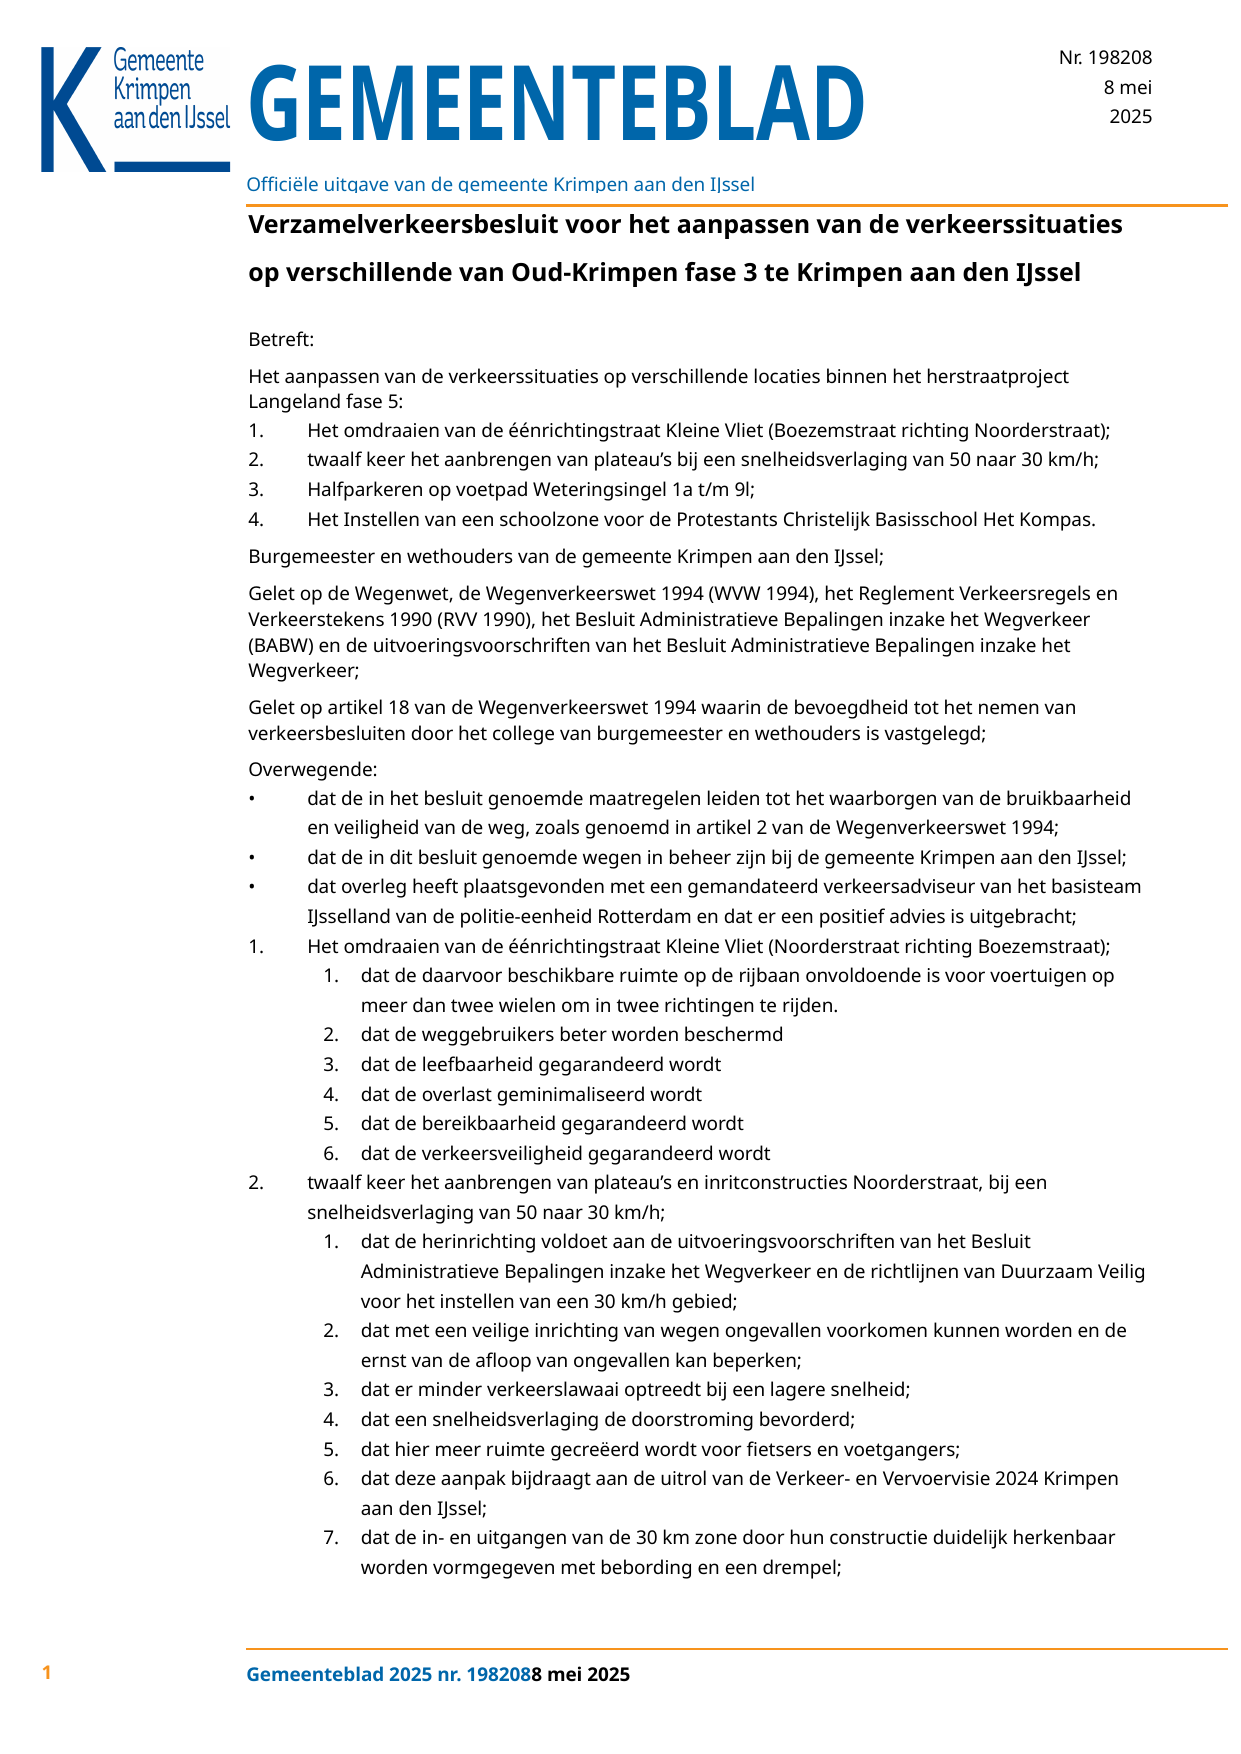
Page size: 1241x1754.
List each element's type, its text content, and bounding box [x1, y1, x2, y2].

list dat de herinrichting voldoet aan de uitvoeringsvoorschriften van het Besluit Administratieve Bepalingen inzake het Wegverkeer en de richtlijnen van Duurzaam Veilig voor het instellen van een 30 km/h gebied; [323, 1229, 1152, 1313]
text Overwegende: [248, 757, 1152, 782]
list dat met een veilige inrichting van wegen ongevallen voorkomen kunnen worden en de ernst van de afloop van ongevallen kan beperken; [323, 1317, 1152, 1373]
list Het omdraaien van de éénrichtingstraat Kleine Vliet (Noorderstraat richting Boezemstraat); [248, 933, 1152, 958]
list dat de in- en uitgangen van de 30 km zone door hun constructie duidelijk herkenbaar worden vormgegeven met bebording en een drempel; [323, 1524, 1152, 1580]
list dat er minder verkeerslawaai optreedt bij een lagere snelheid; [323, 1377, 1152, 1402]
list twaalf keer het aanbrengen van plateau’s bij een snelheidsverlaging van 50 naar 30 km/h; [248, 447, 1152, 472]
text Gelet op de Wegenwet, de Wegenverkeerswet 1994 (WVW 1994), het Reglement Verkeersregels en Verkeerstekens 1990 (RVV 1990), het Besluit Administratieve Bepalingen inzake het Wegverkeer (BABW) en de uitvoeringsvoorschriften van het Besluit Administratieve Bepalingen inzake het Wegverkeer; [248, 580, 1152, 683]
list dat de weggebruikers beter worden beschermd [323, 1022, 1152, 1047]
list Het omdraaien van de éénrichtingstraat Kleine Vliet (Boezemstraat richting Noorderstraat); [248, 417, 1152, 443]
list twaalf keer het aanbrengen van plateau’s en inritconstructies Noorderstraat, bij een snelheidsverlaging van 50 naar 30 km/h; [248, 1169, 1152, 1225]
list dat de leefbaarheid gegarandeerd wordt [323, 1051, 1152, 1077]
list dat hier meer ruimte gecreëerd wordt voor fietsers en voetgangers; [323, 1436, 1152, 1461]
list dat overleg heeft plaatsgevonden met een gemandateerd verkeersadviseur van het basisteam IJsselland van de politie-eenheid Rotterdam en dat er een positief advies is uitgebracht; [248, 874, 1152, 929]
text Het aanpassen van de verkeerssituaties op verschillende locaties binnen het herstraatproject Langeland fase 5: [248, 363, 1152, 414]
list dat de in dit besluit genoemde wegen in beheer zijn bij de gemeente Krimpen aan den IJssel; [248, 844, 1152, 870]
list dat de verkeersveiligheid gegarandeerd wordt [323, 1140, 1152, 1166]
text Verzamelverkeersbesluit voor het aanpassen van de verkeerssituaties op verschillende van Oud-Krimpen fase 3 te Krimpen aan den IJssel [248, 207, 1152, 288]
list dat de overlast geminimaliseerd wordt [323, 1081, 1152, 1106]
list dat de daarvoor beschikbare ruimte op de rijbaan onvoldoende is voor voertuigen op meer dan twee wielen om in twee richtingen te rijden. [323, 962, 1152, 1018]
text Gelet op artikel 18 van de Wegenverkeerswet 1994 waarin de bevoegdheid tot het nemen van verkeersbesluiten door het college van burgemeester en wethouders is vastgelegd; [248, 694, 1152, 746]
list Halfparkeren op voetpad Weteringsingel 1a t/m 9l; [248, 476, 1152, 502]
text Burgemeester en wethouders van de gemeente Krimpen aan den IJssel; [248, 544, 1152, 569]
picture [41, 47, 231, 172]
list dat de in het besluit genoemde maatregelen leiden tot het waarborgen van de bruikbaarheid en veiligheid van de weg, zoals genoemd in artikel 2 van de Wegenverkeerswet 1994; [248, 785, 1152, 840]
list dat de bereikbaarheid gegarandeerd wordt [323, 1110, 1152, 1136]
list dat deze aanpak bijdraagt aan de uitrol van de Verkeer- en Vervoervisie 2024 Krimpen aan den IJssel; [323, 1465, 1152, 1521]
list dat een snelheidsverlaging de doorstroming bevorderd; [323, 1406, 1152, 1432]
text Betreft: [248, 326, 1152, 352]
list Het Instellen van een schoolzone voor de Protestants Christelijk Basisschool Het Kompas. [248, 506, 1152, 531]
